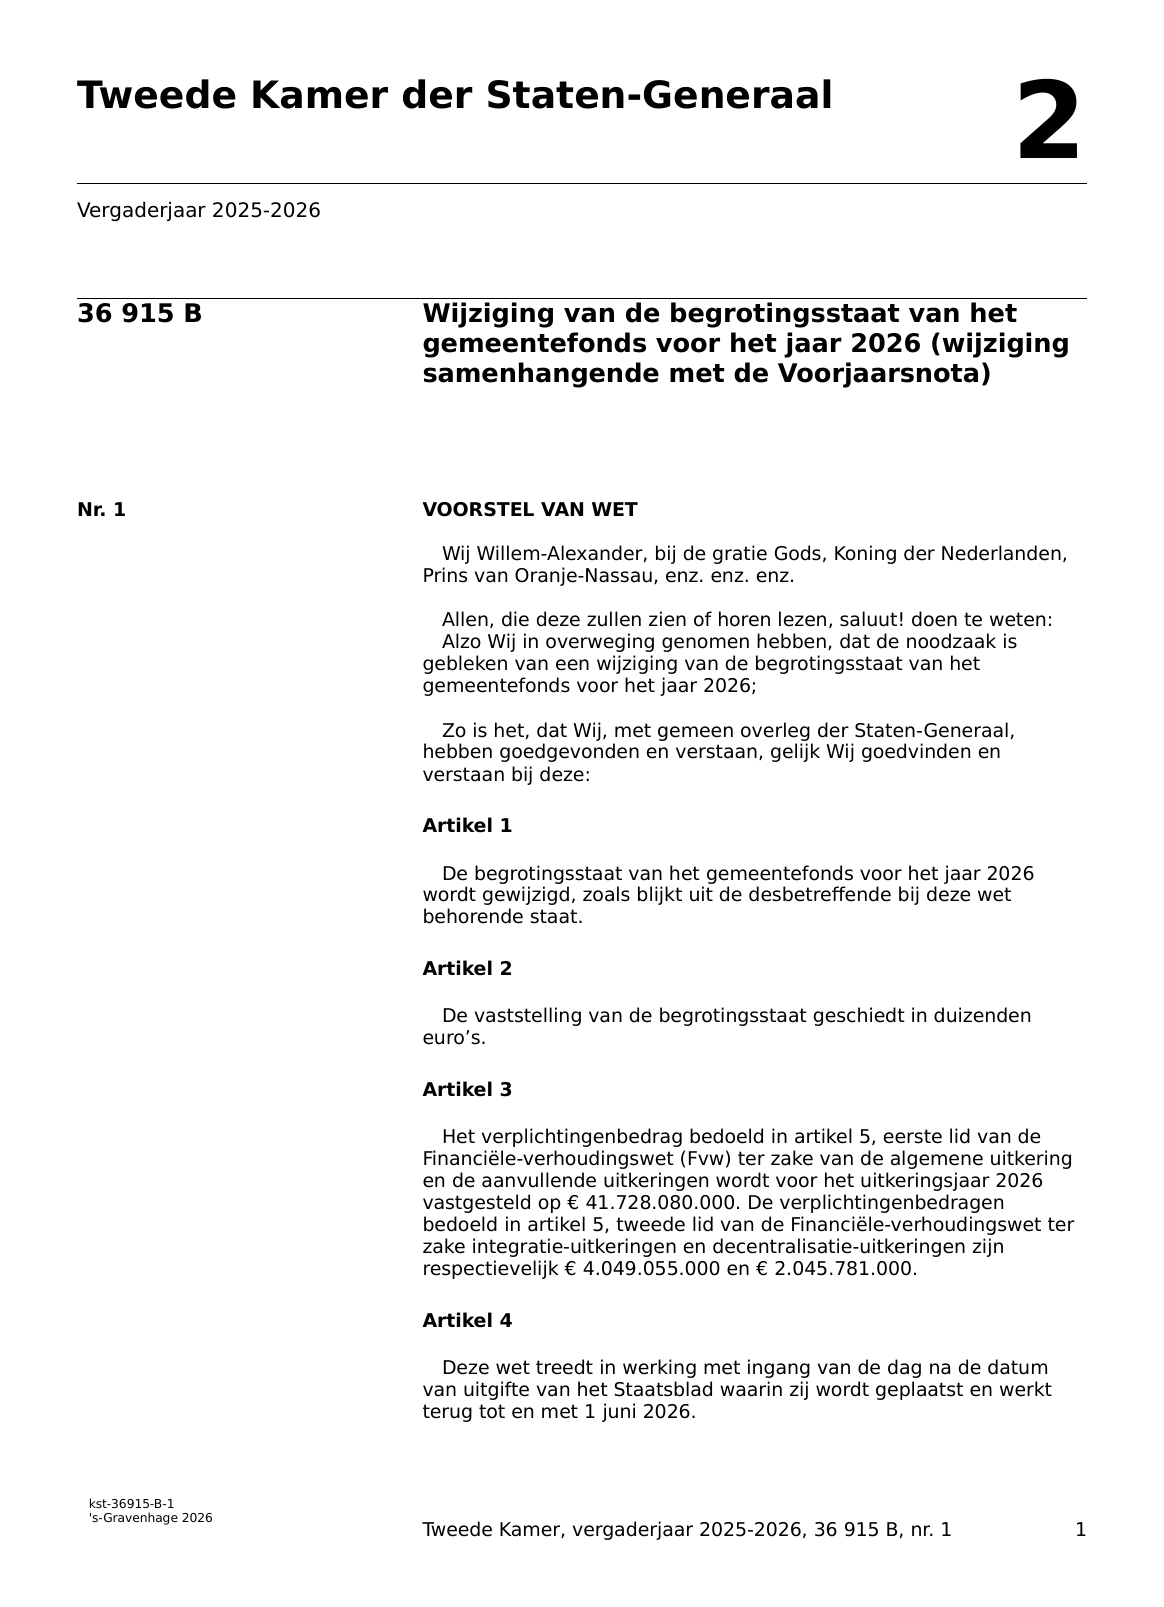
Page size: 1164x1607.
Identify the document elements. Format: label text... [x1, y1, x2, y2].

subtitle Artikel 1 [422, 815, 1087, 837]
subtitle Nr. 1 VOORSTEL VAN WET [77, 499, 1087, 521]
text De begrotingsstaat van het gemeentefonds voor het jaar 2026 wordt gewijzigd, zoals blijkt uit de desbetreffende bij deze wet behorende staat. [422, 862, 1087, 928]
subtitle Artikel 4 [422, 1310, 1087, 1332]
text Zo is het, dat Wij, met gemeen overleg der Staten-Generaal, hebben goedgevonden en verstaan, gelijk Wij goedvinden en verstaan bij deze: [422, 719, 1087, 785]
table_cell Vergaderjaar 2025-2026 [77, 184, 1087, 298]
text Allen, die deze zullen zien of horen lezen, saluut! doen te weten: [422, 609, 1087, 631]
subtitle Artikel 2 [422, 958, 1087, 980]
subtitle 36 915 B Wijziging van de begrotingsstaat van het gemeentefonds voor het jaar 2026 (wijziging samenhangende met de Voorjaarsnota) [77, 299, 1087, 388]
text Alzo Wij in overweging genomen hebben, dat de noodzaak is gebleken van een wijziging van de begrotingsstaat van het gemeentefonds voor het jaar 2026; [422, 631, 1087, 697]
text Het verplichtingenbedrag bedoeld in artikel 5, eerste lid van de Financiële-verhoudingswet (Fvw) ter zake van de algemene uitkering en de aanvullende uitkeringen wordt voor het uitkeringsjaar 2026 vastgesteld op € 41.728.080.000. De verplichtingenbedragen bedoeld in artikel 5, tweede lid van de Financiële-verhoudingswet ter zake integratie-uitkeringen en decentralisatie-uitkeringen zijn respectievelijk € 4.049.055.000 en € 2.045.781.000. [422, 1126, 1087, 1280]
table_header 2 [886, 59, 1087, 183]
text Deze wet treedt in werking met ingang van de dag na de datum van uitgifte van het Staatsblad waarin zij wordt geplaatst en werkt terug tot en met 1 juni 2026. [422, 1357, 1087, 1423]
text De vaststelling van de begrotingsstaat geschiedt in duizenden euro’s. [422, 1005, 1087, 1049]
text Wij Willem-Alexander, bij de gratie Gods, Koning der Nederlanden, Prins van Oranje-Nassau, enz. enz. enz. [422, 543, 1087, 587]
table_header Tweede Kamer der Staten-Generaal [77, 59, 886, 183]
subtitle Artikel 3 [422, 1079, 1087, 1101]
text 's-Gravenhage 2026 [88, 1511, 323, 1525]
text kst-36915-B-1 [88, 1497, 323, 1511]
